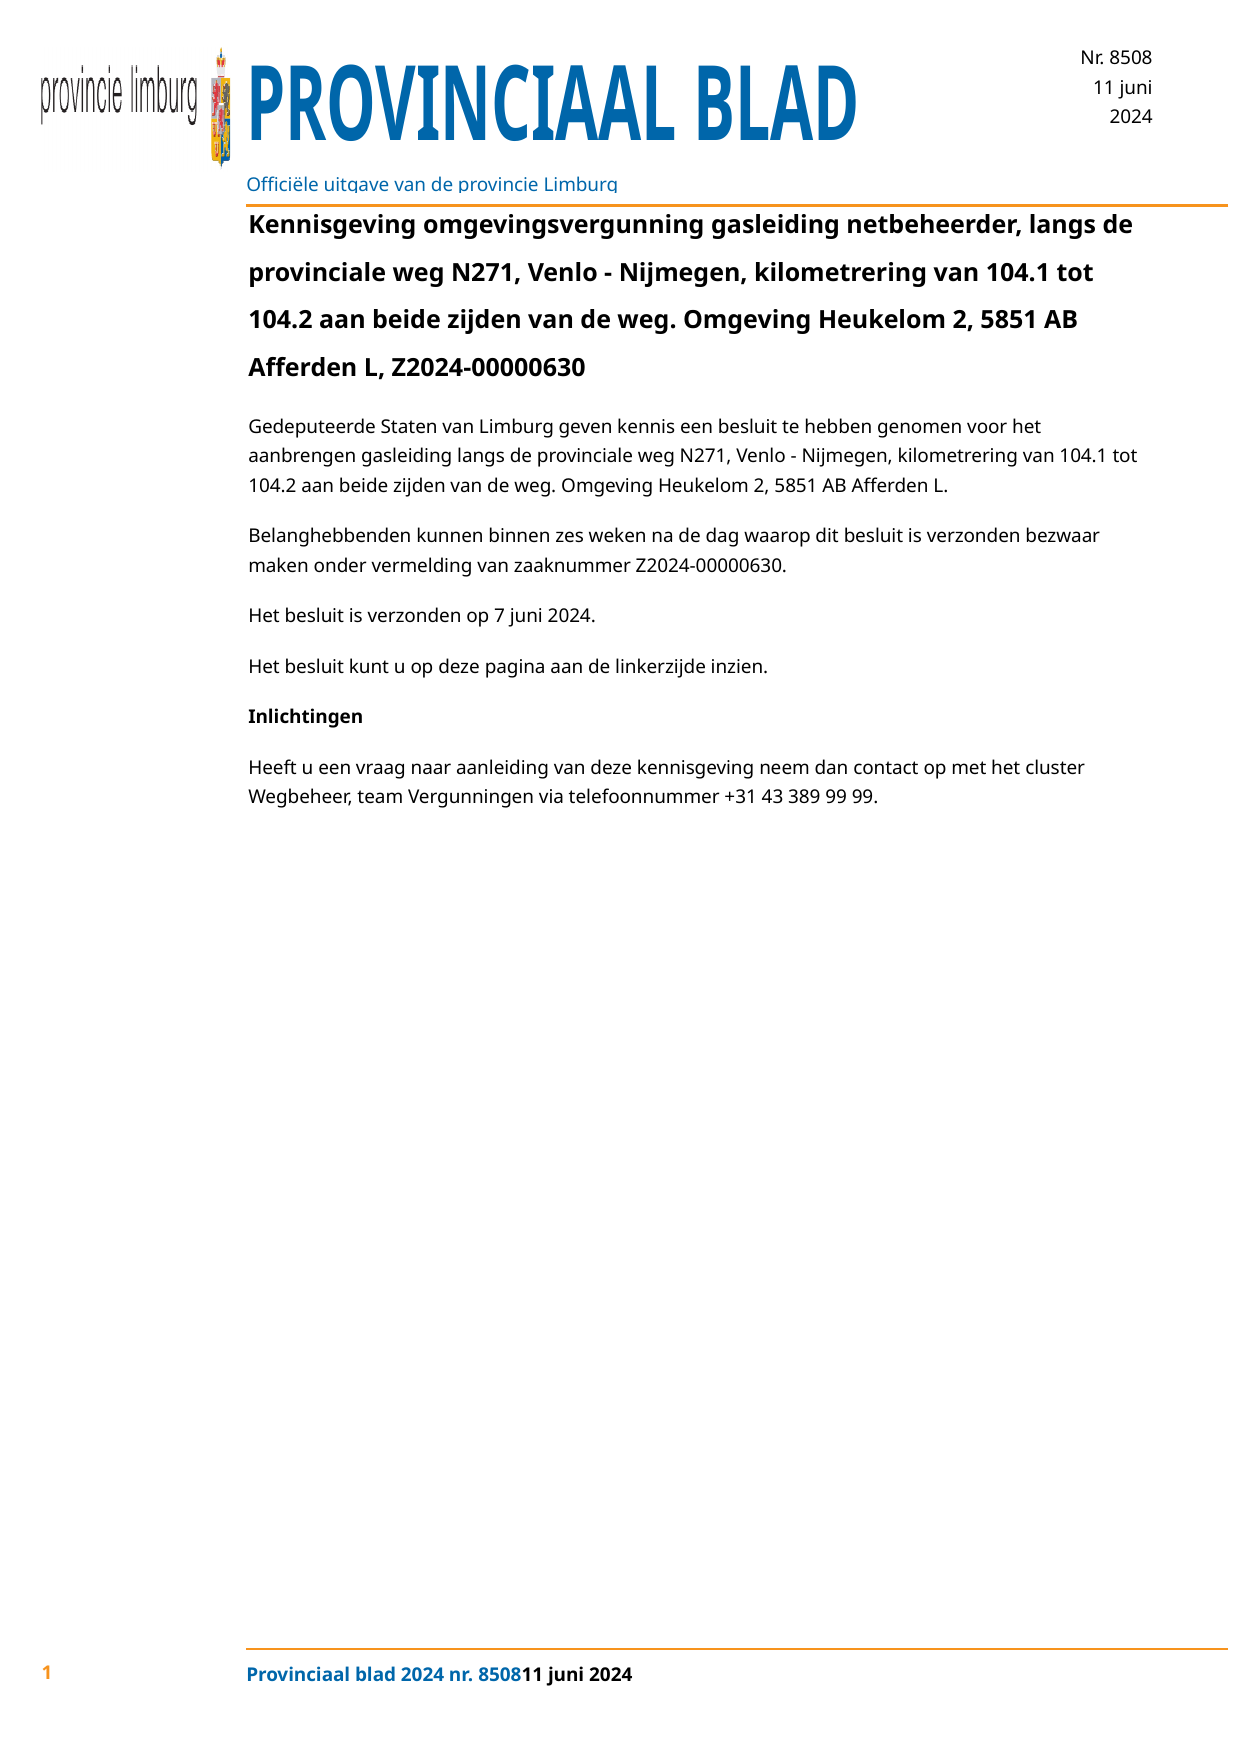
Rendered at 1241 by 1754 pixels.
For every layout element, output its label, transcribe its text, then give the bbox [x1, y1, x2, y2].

text Het besluit kunt u op deze pagina aan de linkerzijde inzien. [248, 653, 1152, 679]
text Het besluit is verzonden op 7 juni 2024. [248, 603, 1152, 628]
text Inlichtingen [248, 703, 1152, 729]
picture [41, 47, 231, 172]
text Gedeputeerde Staten van Limburg geven kennis een besluit te hebben genomen voor het aanbrengen gasleiding langs de provinciale weg N271, Venlo - Nijmegen, kilometrering van 104.1 tot 104.2 aan beide zijden van de weg. Omgeving Heukelom 2, 5851 AB Afferden L. [248, 413, 1152, 498]
text Belanghebbenden kunnen binnen zes weken na de dag waarop dit besluit is verzonden bezwaar maken onder vermelding van zaaknummer Z2024-00000630. [248, 523, 1152, 578]
text Kennisgeving omgevingsvergunning gasleiding netbeheerder, langs de provinciale weg N271, Venlo - Nijmegen, kilometrering van 104.1 tot 104.2 aan beide zijden van de weg. Omgeving Heukelom 2, 5851 AB Afferden L, Z2024-00000630 [248, 207, 1152, 384]
text Heeft u een vraag naar aanleiding van deze kennisgeving neem dan contact op met het cluster Wegbeheer, team Vergunningen via telefoonnummer +31 43 389 99 99. [248, 754, 1152, 809]
